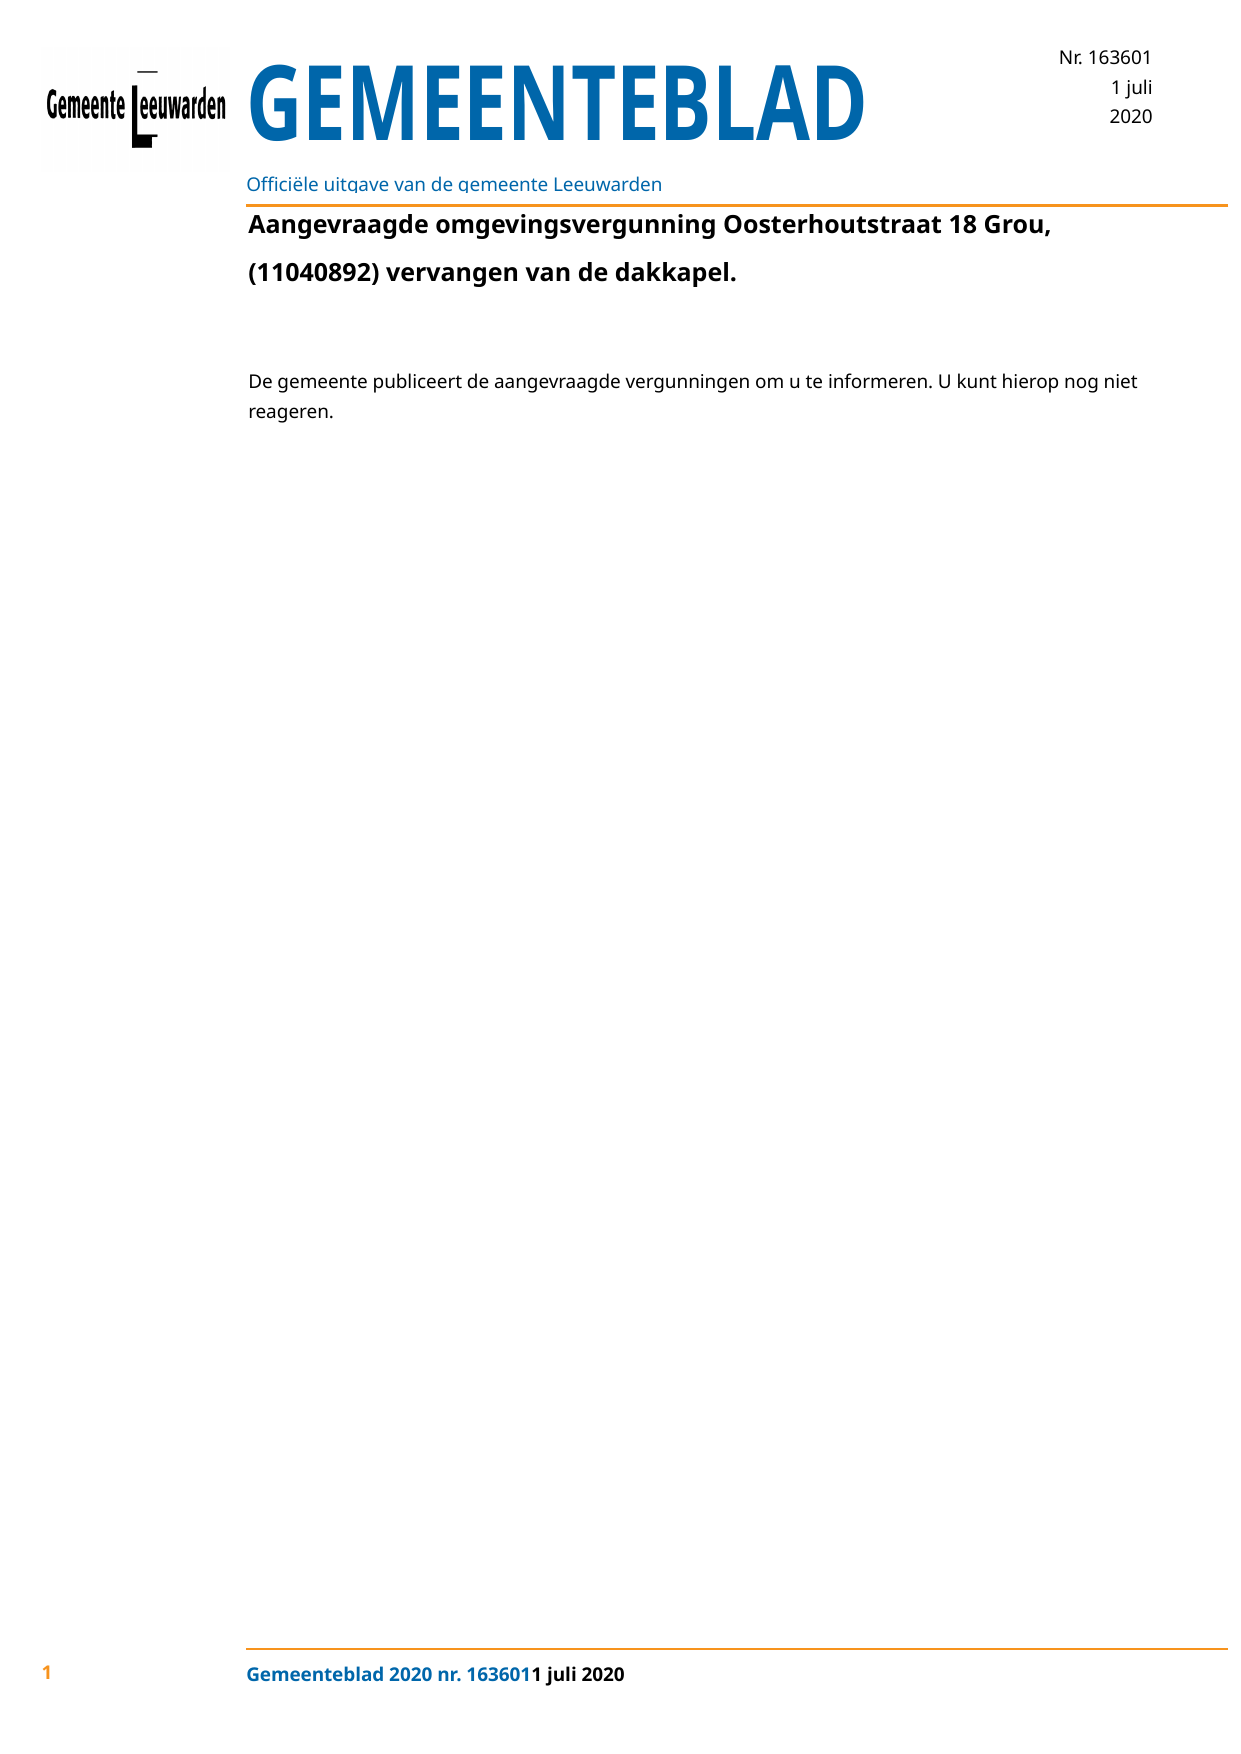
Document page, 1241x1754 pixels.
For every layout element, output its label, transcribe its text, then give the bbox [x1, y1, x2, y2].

text De gemeente publiceert de aangevraagde vergunningen om u te informeren. U kunt hierop nog niet reageren. [248, 368, 1152, 424]
picture [41, 47, 231, 172]
text Aangevraagde omgevingsvergunning Oosterhoutstraat 18 Grou, (11040892) vervangen van de dakkapel. [248, 207, 1152, 288]
